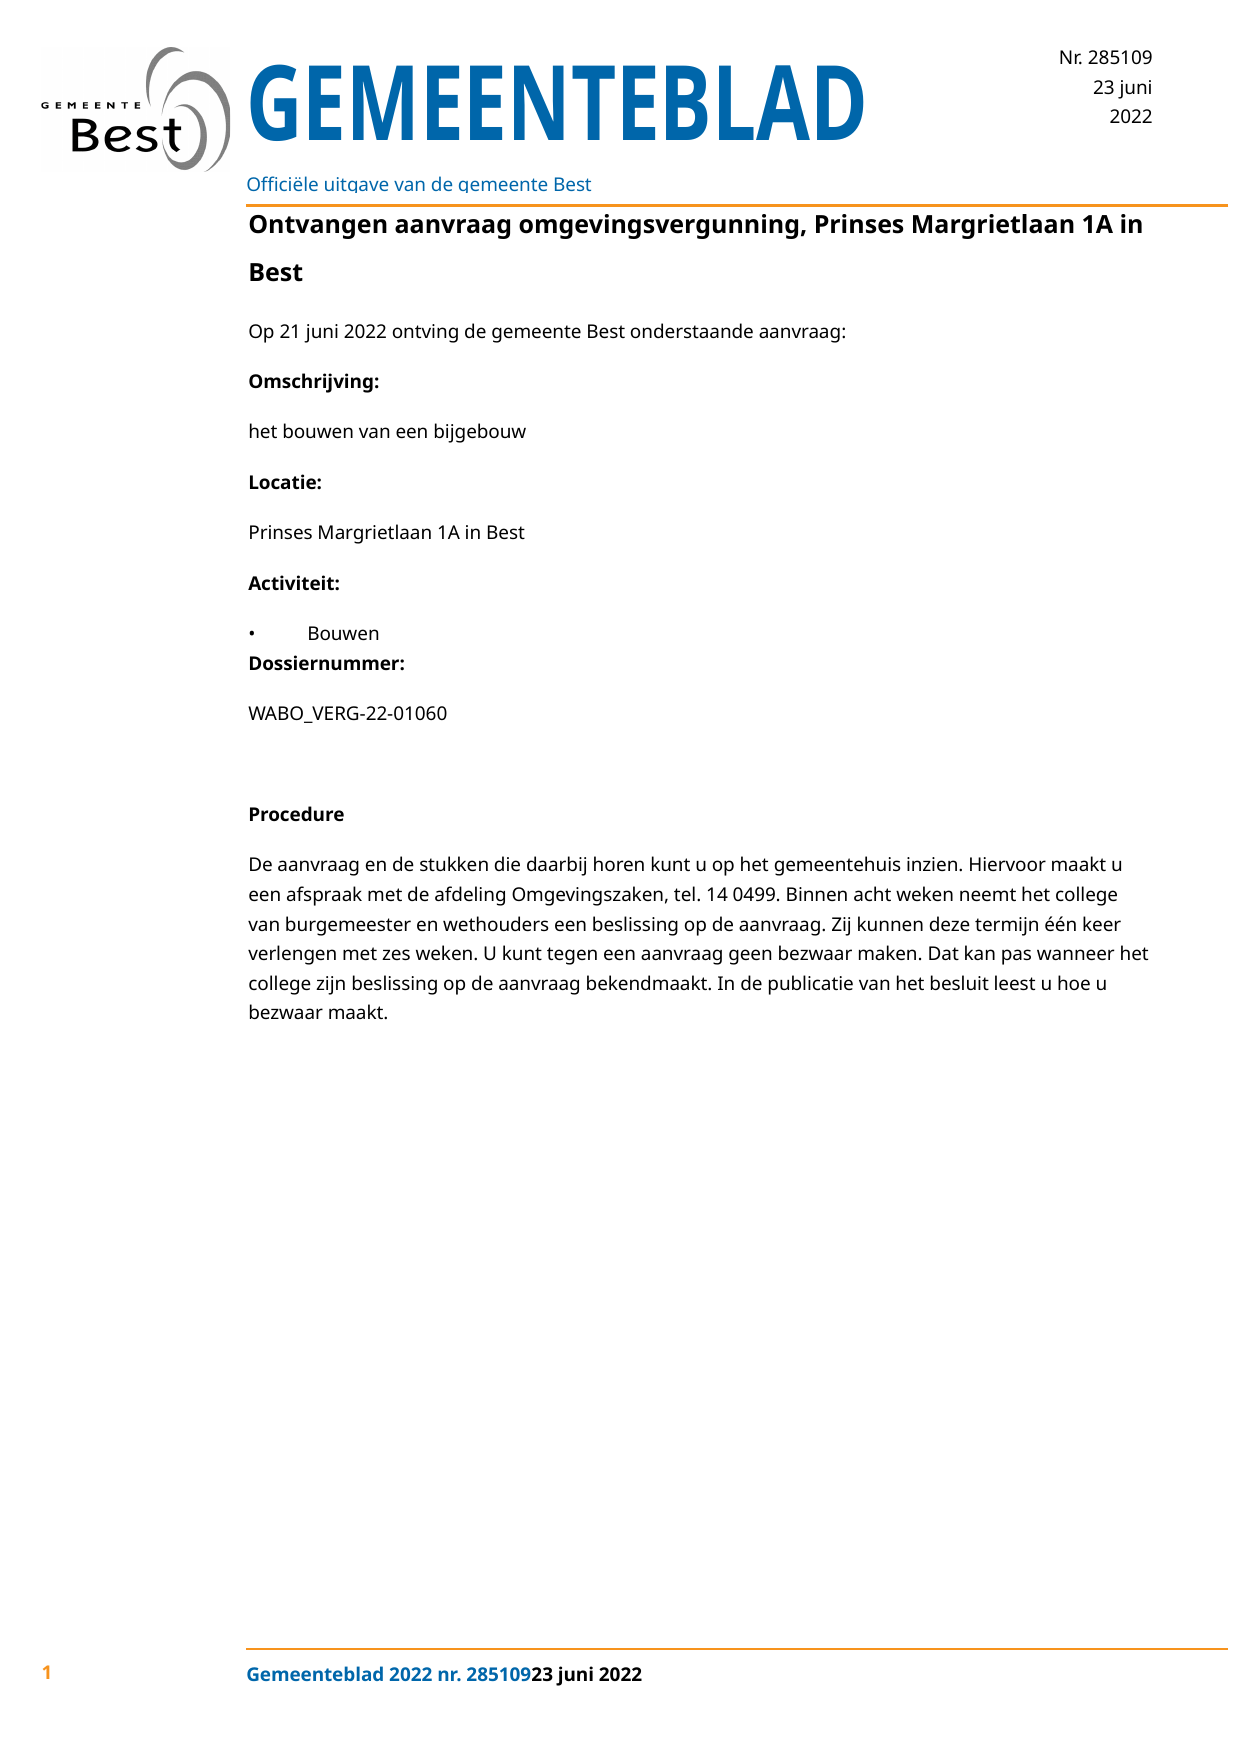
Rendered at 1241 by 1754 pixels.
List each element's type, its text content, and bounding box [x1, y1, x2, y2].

text Activiteit: [248, 570, 1152, 596]
text Prinses Margrietlaan 1A in Best [248, 519, 1152, 545]
text Op 21 juni 2022 ontving de gemeente Best onderstaande aanvraag: [248, 318, 1152, 344]
text WABO_VERG-22-01060 [248, 700, 1152, 726]
text De aanvraag en de stukken die daarbij horen kunt u op het gemeentehuis inzien. Hiervoor maakt u een afspraak met de afdeling Omgevingszaken, tel. 14 0499. Binnen acht weken neemt het college van burgemeester en wethouders een beslissing op de aanvraag. Zij kunnen deze termijn één keer verlengen met zes weken. U kunt tegen een aanvraag geen bezwaar maken. Dat kan pas wanneer het college zijn beslissing op de aanvraag bekendmaakt. In de publicatie van het besluit leest u hoe u bezwaar maakt. [248, 852, 1152, 1025]
text Dossiernummer: [248, 650, 1152, 676]
text het bouwen van een bijgebouw [248, 419, 1152, 444]
text Locatie: [248, 469, 1152, 495]
picture [41, 47, 231, 172]
text Ontvangen aanvraag omgevingsvergunning, Prinses Margrietlaan 1A in Best [248, 207, 1152, 288]
text Procedure [248, 801, 1152, 827]
list Bouwen [248, 620, 1152, 646]
text Omschrijving: [248, 368, 1152, 394]
